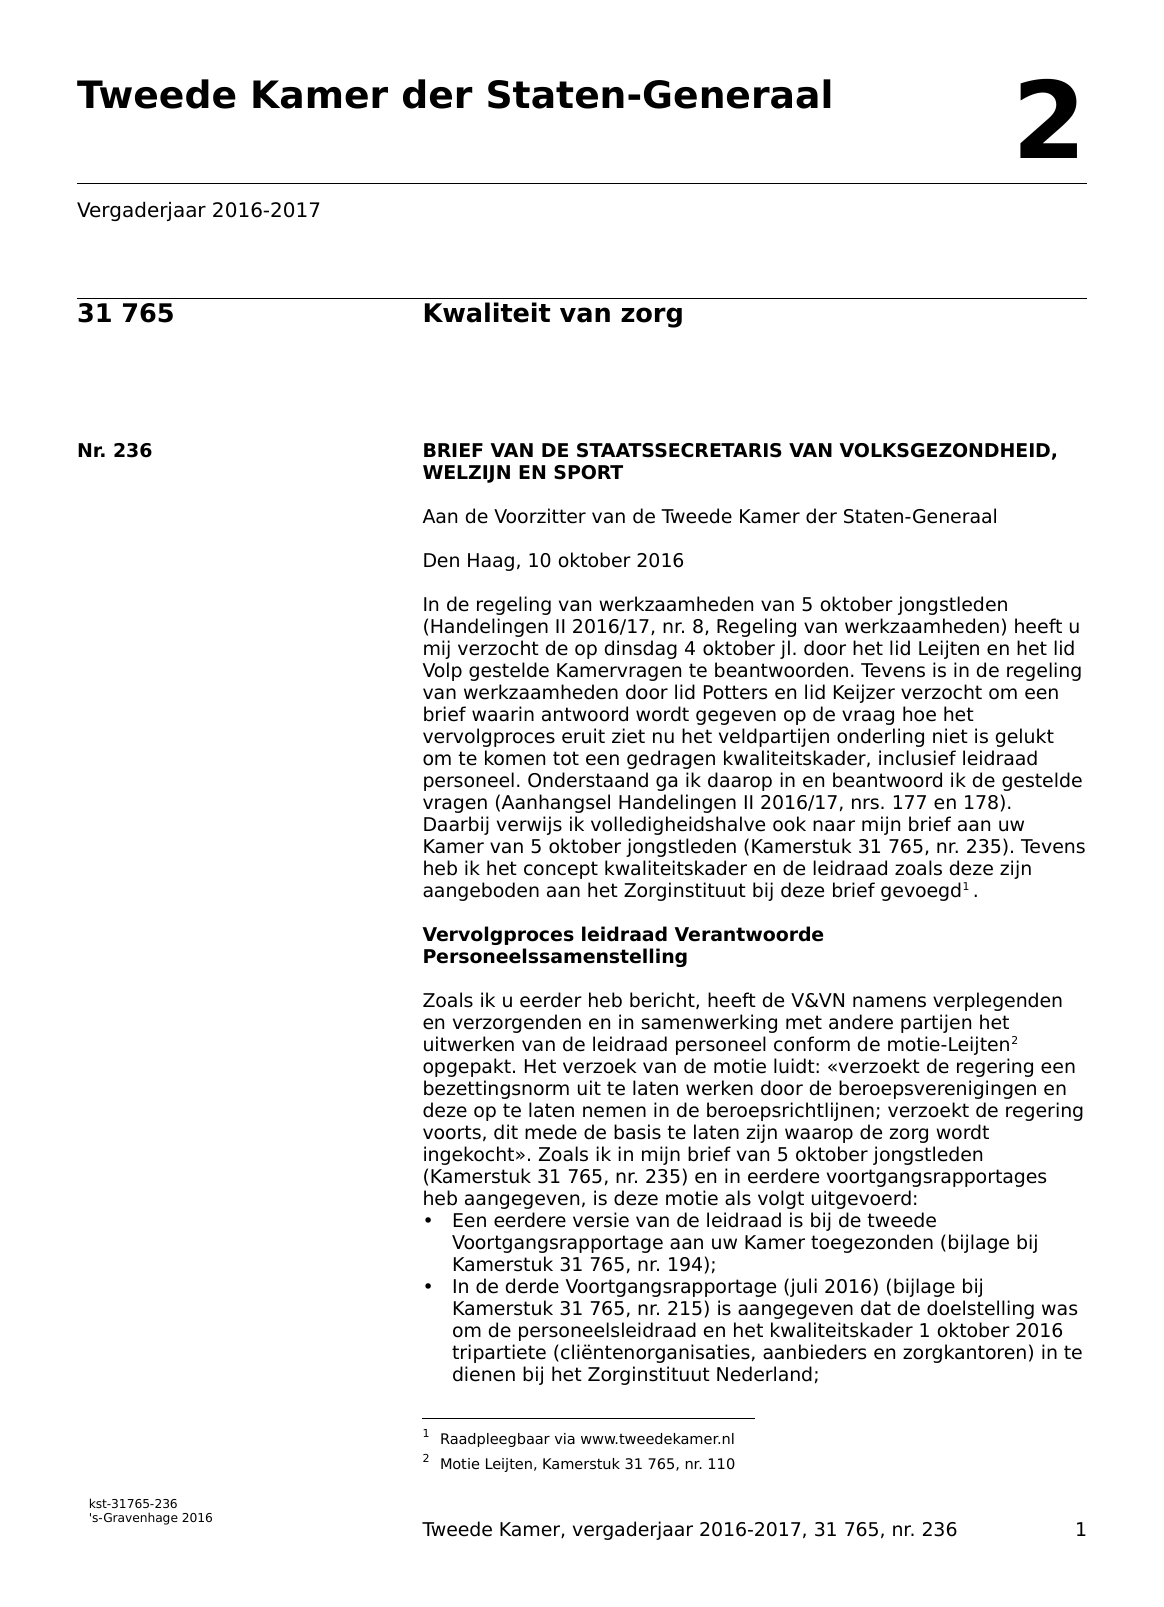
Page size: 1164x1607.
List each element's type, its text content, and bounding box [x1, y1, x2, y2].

subtitle Nr. 236 BRIEF VAN DE STAATSSECRETARIS VAN VOLKSGEZONDHEID, WELZIJN EN SPORT [77, 440, 1087, 484]
text • Een eerdere versie van de leidraad is bij de tweede Voortgangsrapportage aan uw Kamer toegezonden (bijlage bij Kamerstuk 31 765, nr. 194); [422, 1210, 1087, 1276]
table_header Tweede Kamer der Staten-Generaal [77, 59, 886, 183]
table_cell Vergaderjaar 2016-2017 [77, 184, 1087, 298]
subtitle Vervolgproces leidraad Verantwoorde Personeelssamenstelling [422, 924, 1087, 968]
text Aan de Voorzitter van de Tweede Kamer der Staten-Generaal [422, 506, 1087, 528]
text In de regeling van werkzaamheden van 5 oktober jongstleden (Handelingen II 2016/17, nr. 8, Regeling van werkzaamheden) heeft u mij verzocht de op dinsdag 4 oktober jl. door het lid Leijten en het lid Volp gestelde Kamervragen te beantwoorden. Tevens is in de regeling van werkzaamheden door lid Potters en lid Keijzer verzocht om een brief waarin antwoord wordt gegeven op de vraag hoe het vervolgproces eruit ziet nu het veldpartijen onderling niet is gelukt om te komen tot een gedragen kwaliteitskader, inclusief leidraad personeel. Onderstaand ga ik daarop in en beantwoord ik de gestelde vragen (Aanhangsel Handelingen II 2016/17, nrs. 177 en 178). Daarbij verwijs ik volledigheidshalve ook naar mijn brief aan uw Kamer van 5 oktober jongstleden (Kamerstuk 31 765, nr. 235). Tevens heb ik het concept kwaliteitskader en de leidraad zoals deze zijn aangeboden aan het Zorginstituut bij deze brief gevoegd. [422, 594, 1087, 902]
text • In de derde Voortgangsrapportage (juli 2016) (bijlage bij Kamerstuk 31 765, nr. 215) is aangegeven dat de doelstelling was om de personeelsleidraad en het kwaliteitskader 1 oktober 2016 tripartiete (cliëntenorganisaties, aanbieders en zorgkantoren) in te dienen bij het Zorginstituut Nederland; [422, 1276, 1087, 1386]
text kst-31765-236 [88, 1497, 323, 1511]
subtitle 31 765 Kwaliteit van zorg [77, 299, 1087, 329]
table_header 2 [886, 59, 1087, 183]
text Den Haag, 10 oktober 2016 [422, 550, 1087, 572]
text Zoals ik u eerder heb bericht, heeft de V&VN namens verplegenden en verzorgenden en in samenwerking met andere partijen het uitwerken van de leidraad personeel conform de motie-Leijten opgepakt. Het verzoek van de motie luidt: «verzoekt de regering een bezettingsnorm uit te laten werken door de beroepsverenigingen en deze op te laten nemen in de beroepsrichtlijnen; verzoekt de regering voorts, dit mede de basis te laten zijn waarop de zorg wordt ingekocht». Zoals ik in mijn brief van 5 oktober jongstleden (Kamerstuk 31 765, nr. 235) en in eerdere voortgangsrapportages heb aangegeven, is deze motie als volgt uitgevoerd: [422, 990, 1087, 1210]
text Raadpleegbaar via www.tweedekamer.nl [422, 1427, 1087, 1449]
text Motie Leijten, Kamerstuk 31 765, nr. 110 [422, 1452, 1087, 1474]
text 's-Gravenhage 2016 [88, 1511, 323, 1525]
